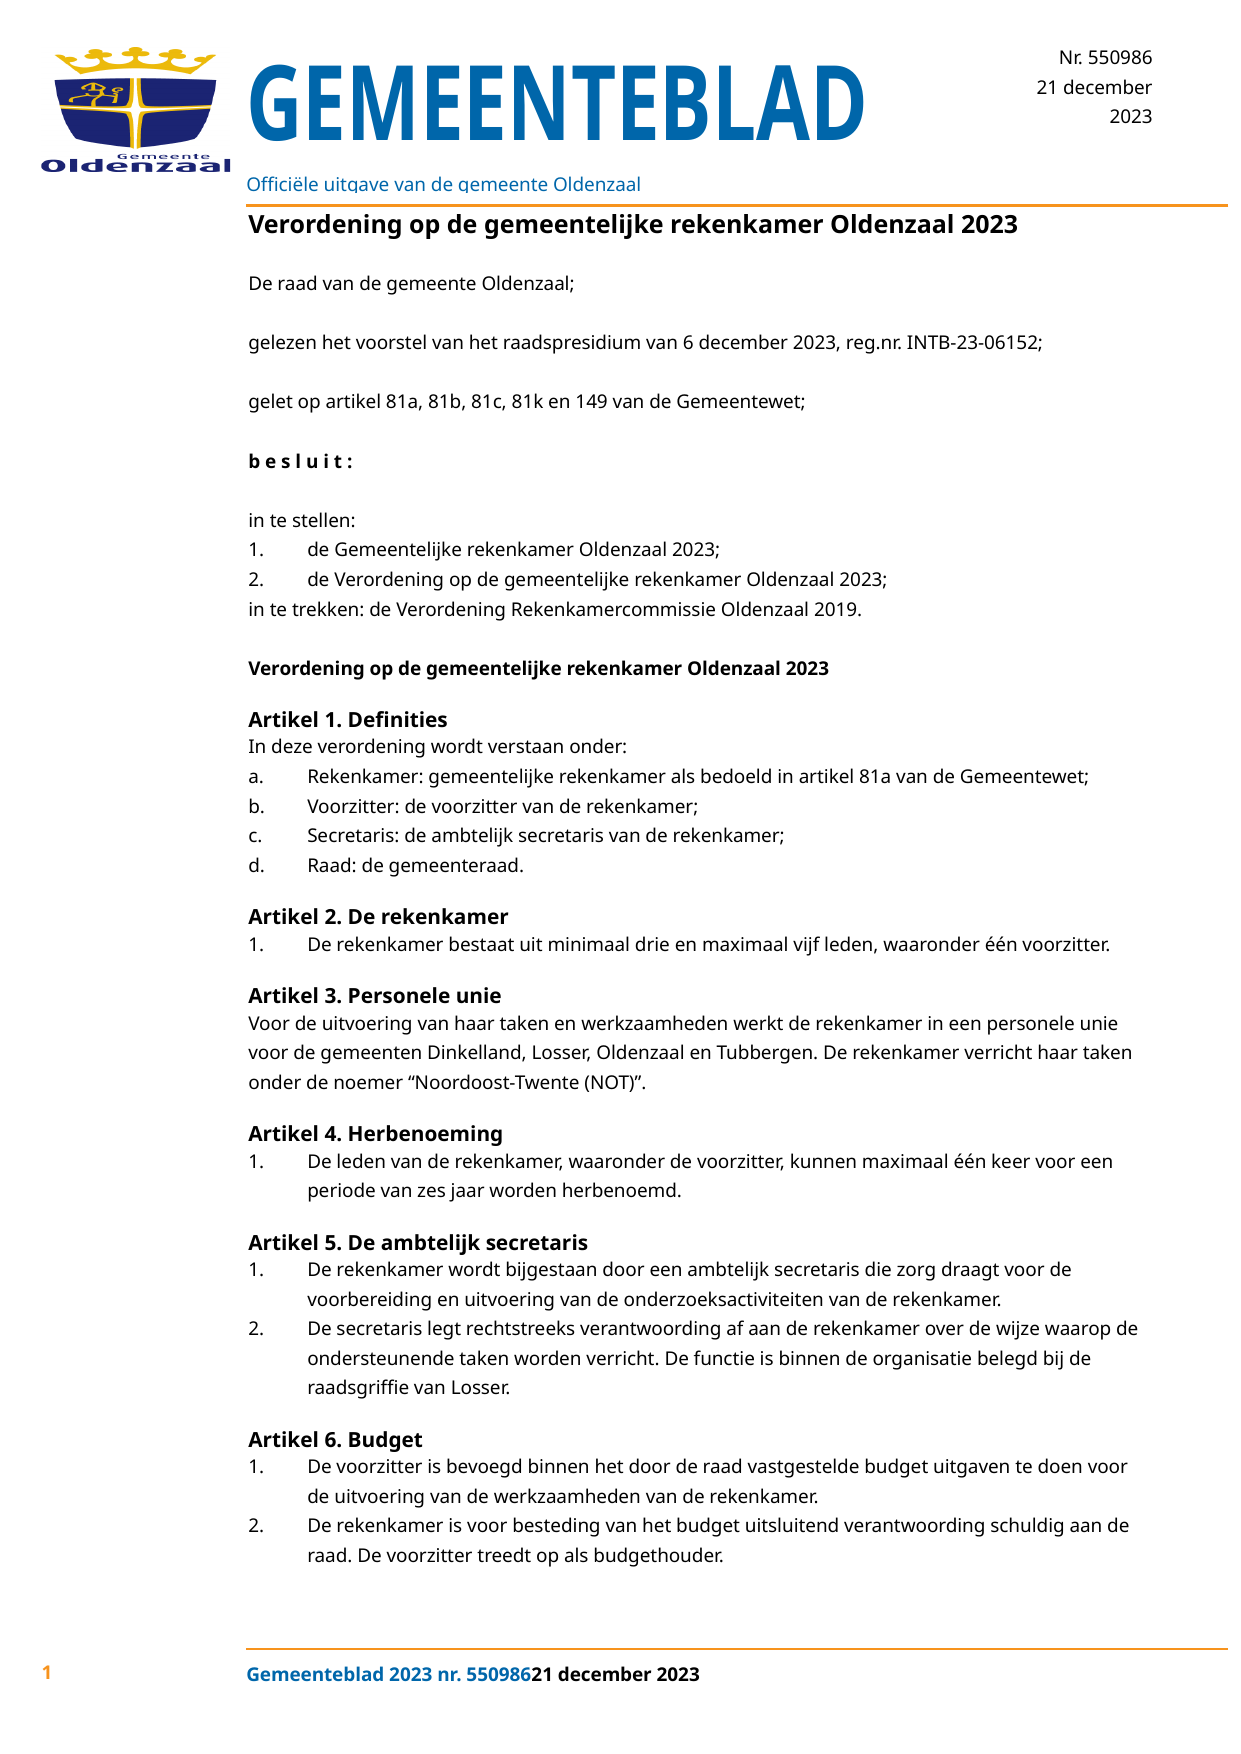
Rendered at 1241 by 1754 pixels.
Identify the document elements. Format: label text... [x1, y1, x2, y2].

list De voorzitter is bevoegd binnen het door de raad vastgestelde budget uitgaven te doen voor de uitvoering van de werkzaamheden van de rekenkamer. [248, 1453, 1152, 1509]
list Voorzitter: de voorzitter van de rekenkamer; [248, 793, 1152, 819]
list De secretaris legt rechtstreeks verantwoording af aan de rekenkamer over de wijze waarop de ondersteunende taken worden verricht. De functie is binnen de organisatie belegd bij de raadsgriffie van Losser. [248, 1315, 1152, 1400]
text Voor de uitvoering van haar taken en werkzaamheden werkt de rekenkamer in een personele unie voor de gemeenten Dinkelland, Losser, Oldenzaal en Tubbergen. De rekenkamer verricht haar taken onder de noemer “Noordoost-Twente (NOT)”. [248, 1010, 1152, 1095]
list Secretaris: de ambtelijk secretaris van de rekenkamer; [248, 822, 1152, 848]
list De rekenkamer wordt bijgestaan door een ambtelijk secretaris die zorg draagt voor de voorbereiding en uitvoering van de onderzoeksactiviteiten van de rekenkamer. [248, 1256, 1152, 1312]
list de Verordening op de gemeentelijke rekenkamer Oldenzaal 2023; [248, 566, 1152, 592]
text Artikel 4. Herbenoeming [248, 1119, 1152, 1148]
list De leden van de rekenkamer, waaronder de voorzitter, kunnen maximaal één keer voor een periode van zes jaar worden herbenoemd. [248, 1148, 1152, 1203]
list De rekenkamer is voor besteding van het budget uitsluitend verantwoording schuldig aan de raad. De voorzitter treedt op als budgethouder. [248, 1513, 1152, 1568]
text Artikel 3. Personele unie [248, 981, 1152, 1010]
text gelet op artikel 81a, 81b, 81c, 81k en 149 van de Gemeentewet; [248, 389, 1152, 414]
list Raad: de gemeenteraad. [248, 852, 1152, 878]
text Artikel 5. De ambtelijk secretaris [248, 1228, 1152, 1256]
picture [41, 47, 231, 172]
list Rekenkamer: gemeentelijke rekenkamer als bedoeld in artikel 81a van de Gemeentewet; [248, 763, 1152, 789]
text in te trekken: de Verordening Rekenkamercommissie Oldenzaal 2019. [248, 596, 1152, 621]
text gelezen het voorstel van het raadspresidium van 6 december 2023, reg.nr. INTB-23-06152; [248, 329, 1152, 355]
list de Gemeentelijke rekenkamer Oldenzaal 2023; [248, 537, 1152, 562]
text Artikel 2. De rekenkamer [248, 902, 1152, 931]
text Artikel 6. Budget [248, 1425, 1152, 1453]
text In deze verordening wordt verstaan onder: [248, 734, 1152, 759]
list De rekenkamer bestaat uit minimaal drie en maximaal vijf leden, waaronder één voorzitter. [248, 931, 1152, 957]
text Verordening op de gemeentelijke rekenkamer Oldenzaal 2023 [248, 207, 1152, 241]
text in te stellen: [248, 507, 1152, 533]
text Verordening op de gemeentelijke rekenkamer Oldenzaal 2023 [248, 655, 1152, 681]
text De raad van de gemeente Oldenzaal; [248, 270, 1152, 296]
text Artikel 1. Definities [248, 705, 1152, 734]
text b e s l u i t : [248, 448, 1152, 473]
